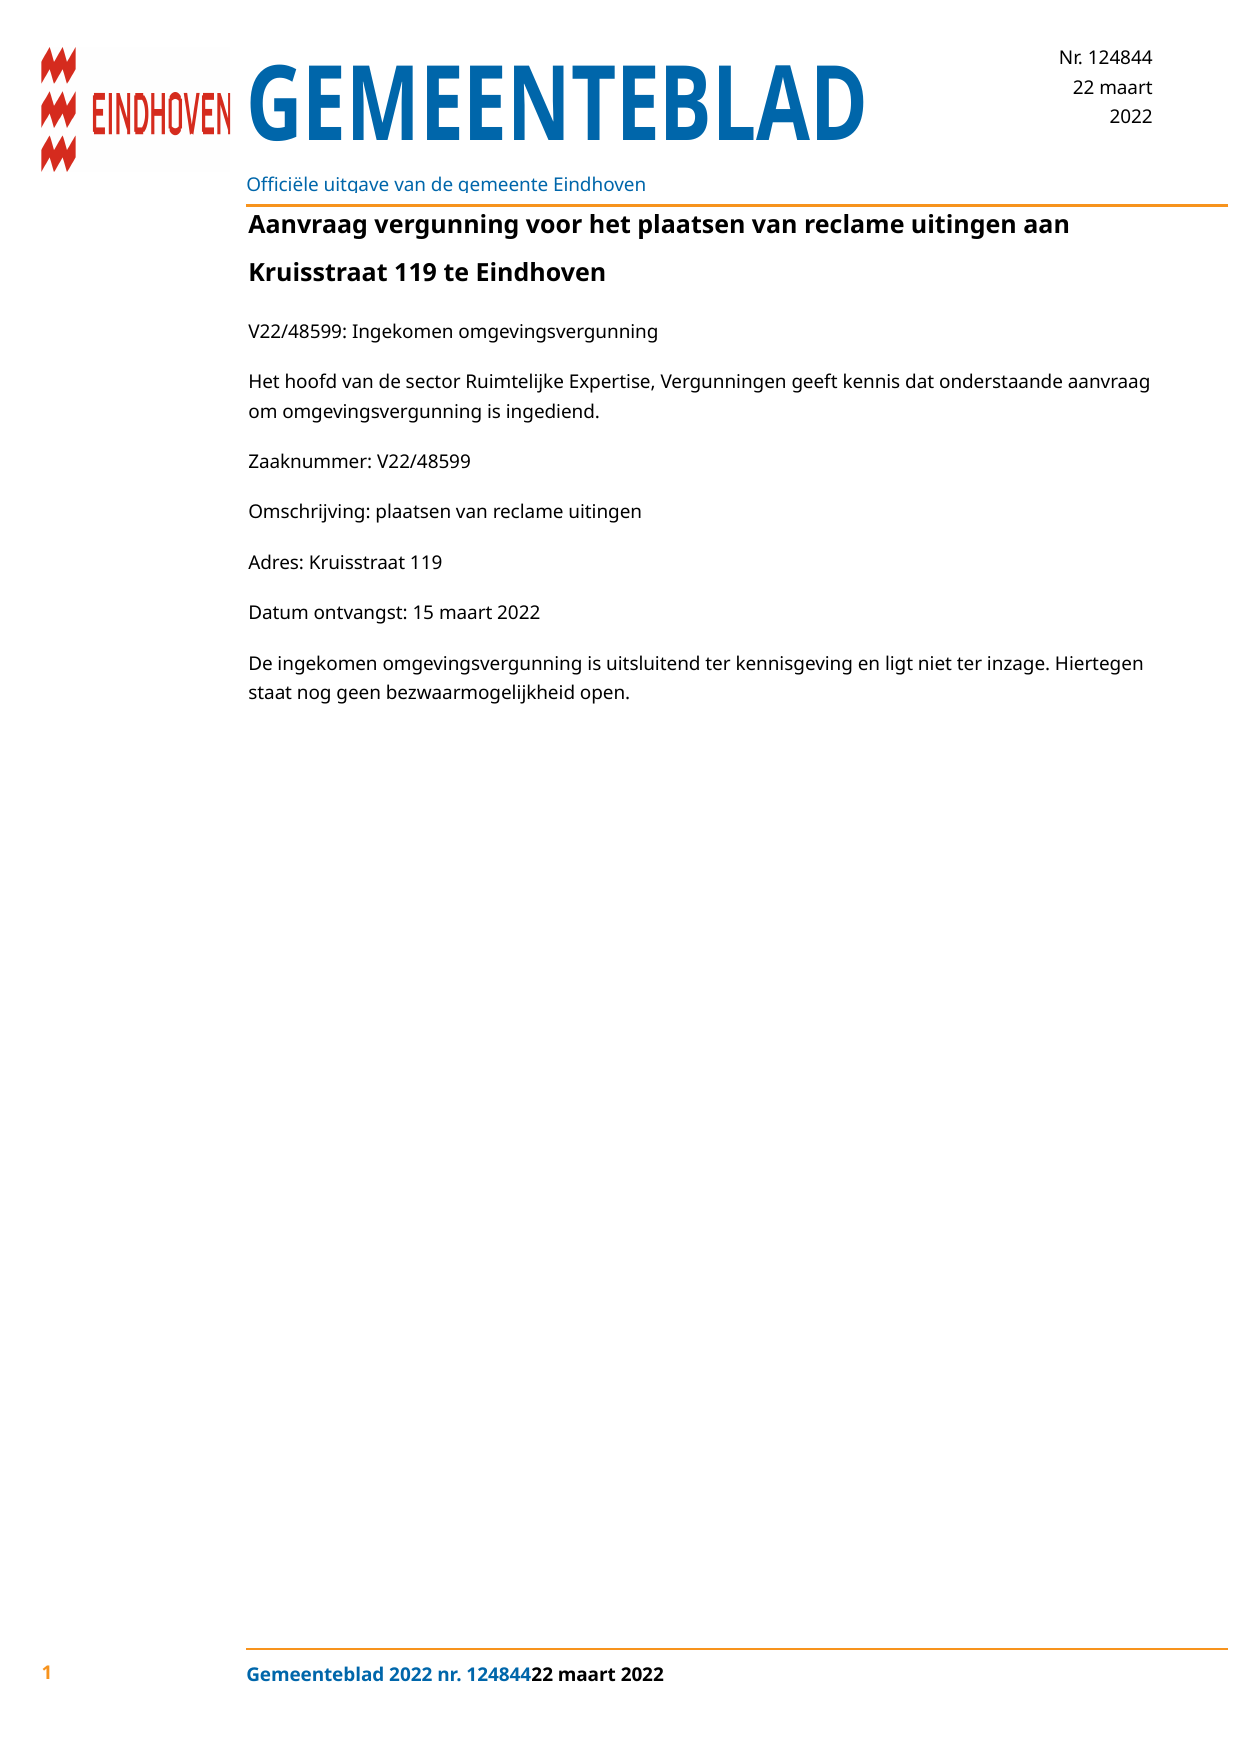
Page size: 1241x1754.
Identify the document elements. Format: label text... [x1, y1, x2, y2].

text Datum ontvangst: 15 maart 2022 [248, 599, 1152, 625]
text Adres: Kruisstraat 119 [248, 549, 1152, 575]
text V22/48599: Ingekomen omgevingsvergunning [248, 318, 1152, 344]
picture [41, 47, 231, 172]
text Aanvraag vergunning voor het plaatsen van reclame uitingen aan Kruisstraat 119 te Eindhoven [248, 207, 1152, 288]
text De ingekomen omgevingsvergunning is uitsluitend ter kennisgeving en ligt niet ter inzage. Hiertegen staat nog geen bezwaarmogelijkheid open. [248, 650, 1152, 705]
text Omschrijving: plaatsen van reclame uitingen [248, 499, 1152, 524]
text Zaaknummer: V22/48599 [248, 448, 1152, 474]
text Het hoofd van de sector Ruimtelijke Expertise, Vergunningen geeft kennis dat onderstaande aanvraag om omgevingsvergunning is ingediend. [248, 368, 1152, 424]
